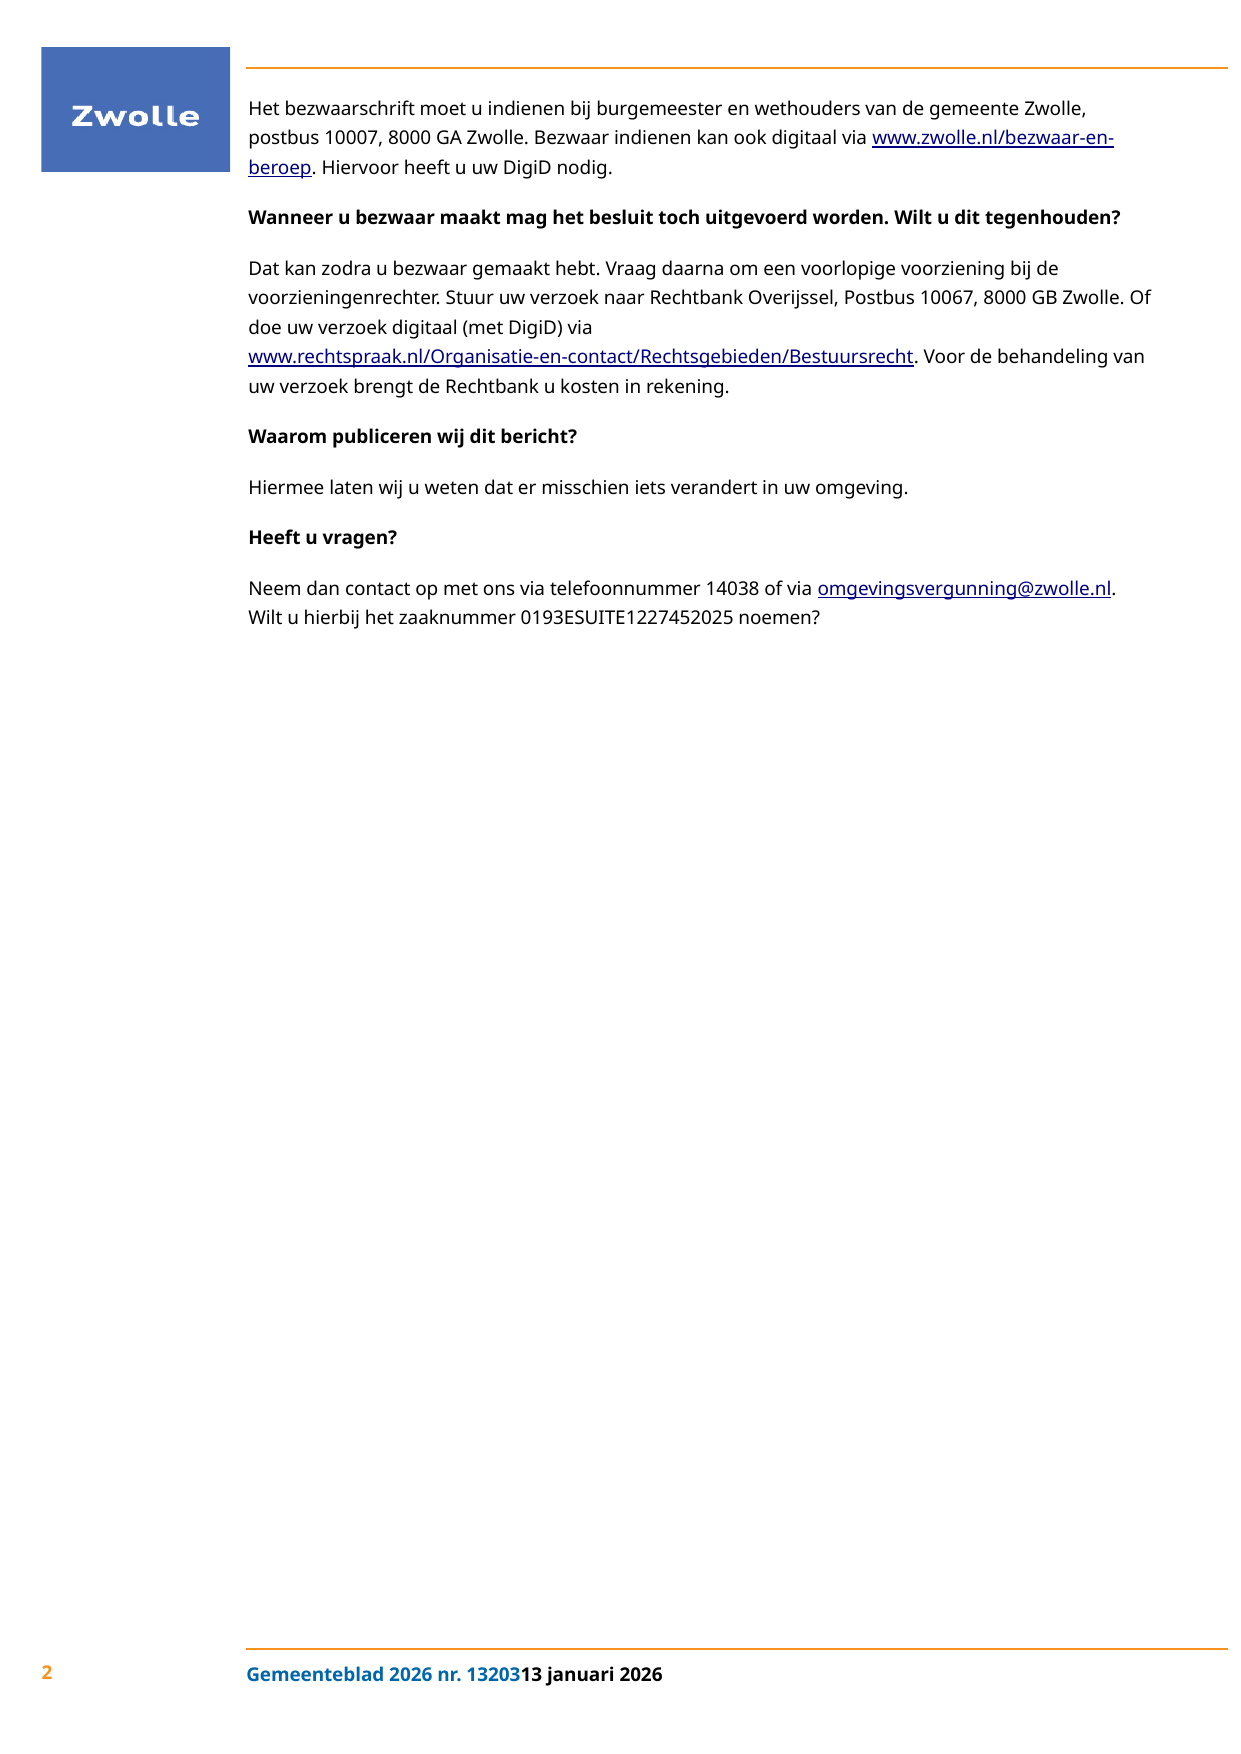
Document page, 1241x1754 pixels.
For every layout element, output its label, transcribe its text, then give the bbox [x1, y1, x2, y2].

picture [41, 47, 231, 172]
text Waarom publiceren wij dit bericht? [248, 423, 1152, 449]
text Wanneer u bezwaar maakt mag het besluit toch uitgevoerd worden. Wilt u dit tegenhouden? [248, 204, 1152, 230]
text Dat kan zodra u bezwaar gemaakt hebt. Vraag daarna om een voorlopige voorziening bij de voorzieningenrechter. Stuur uw verzoek naar Rechtbank Overijssel, Postbus 10067, 8000 GB Zwolle. Of doe uw verzoek digitaal (met DigiD) via www.rechtspraak.nl/Organisatie-en-contact/Rechtsgebieden/Bestuursrecht. Voor de behandeling van uw verzoek brengt de Rechtbank u kosten in rekening. [248, 255, 1152, 399]
text Neem dan contact op met ons via telefoonnummer 14038 of via omgevingsvergunning@zwolle.nl. Wilt u hierbij het zaaknummer 0193ESUITE1227452025 noemen? [248, 575, 1152, 630]
text Heeft u vragen? [248, 524, 1152, 550]
text Het bezwaarschrift moet u indienen bij burgemeester en wethouders van de gemeente Zwolle, postbus 10007, 8000 GA Zwolle. Bezwaar indienen kan ook digitaal via www.zwolle.nl/bezwaar-en-beroep. Hiervoor heeft u uw DigiD nodig. [248, 95, 1152, 180]
text Hiermee laten wij u weten dat er misschien iets verandert in uw omgeving. [248, 474, 1152, 500]
